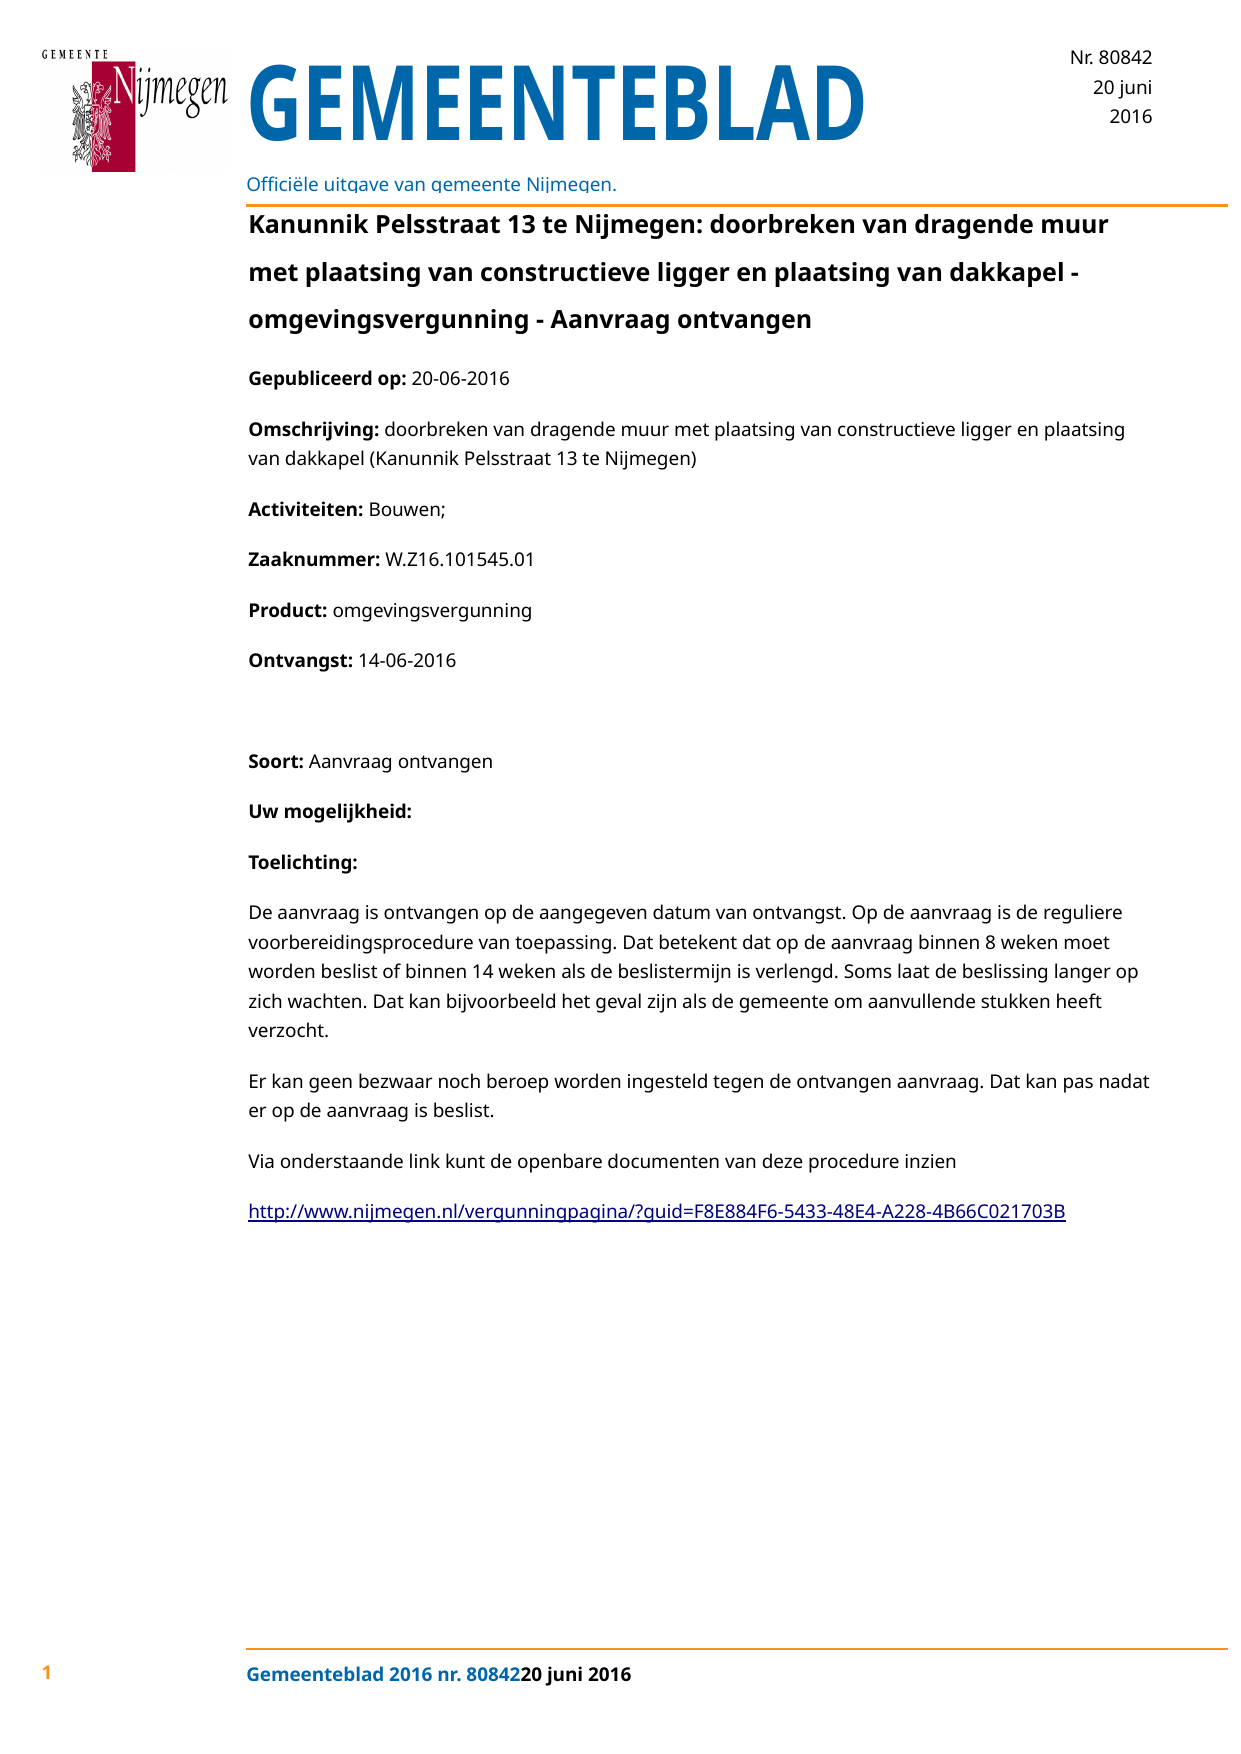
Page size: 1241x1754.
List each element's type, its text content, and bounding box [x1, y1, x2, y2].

text Soort: Aanvraag ontvangen [248, 748, 1152, 774]
text Uw mogelijkheid: [248, 798, 1152, 824]
text De aanvraag is ontvangen op de aangegeven datum van ontvangst. Op de aanvraag is de reguliere voorbereidingsprocedure van toepassing. Dat betekent dat op de aanvraag binnen 8 weken moet worden beslist of binnen 14 weken als de beslistermijn is verlengd. Soms laat de beslissing langer op zich wachten. Dat kan bijvoorbeeld het geval zijn als de gemeente om aanvullende stukken heeft verzocht. [248, 899, 1152, 1043]
text Via onderstaande link kunt de openbare documenten van deze procedure inzien [248, 1148, 1152, 1174]
text Activiteiten: Bouwen; [248, 496, 1152, 522]
text Er kan geen bezwaar noch beroep worden ingesteld tegen de ontvangen aanvraag. Dat kan pas nadat er op de aanvraag is beslist. [248, 1068, 1152, 1123]
text Zaaknummer: W.Z16.101545.01 [248, 546, 1152, 572]
text Kanunnik Pelsstraat 13 te Nijmegen: doorbreken van dragende muur met plaatsing van constructieve ligger en plaatsing van dakkapel - omgevingsvergunning - Aanvraag ontvangen [248, 207, 1152, 336]
picture [41, 47, 231, 172]
text Product: omgevingsvergunning [248, 597, 1152, 622]
text Gepubliceerd op: 20-06-2016 [248, 366, 1152, 391]
text Omschrijving: doorbreken van dragende muur met plaatsing van constructieve ligger en plaatsing van dakkapel (Kanunnik Pelsstraat 13 te Nijmegen) [248, 416, 1152, 471]
text Ontvangst: 14-06-2016 [248, 647, 1152, 673]
text http://www.nijmegen.nl/vergunningpagina/?guid=F8E884F6-5433-48E4-A228-4B66C021703B [248, 1198, 1152, 1224]
text Toelichting: [248, 849, 1152, 874]
